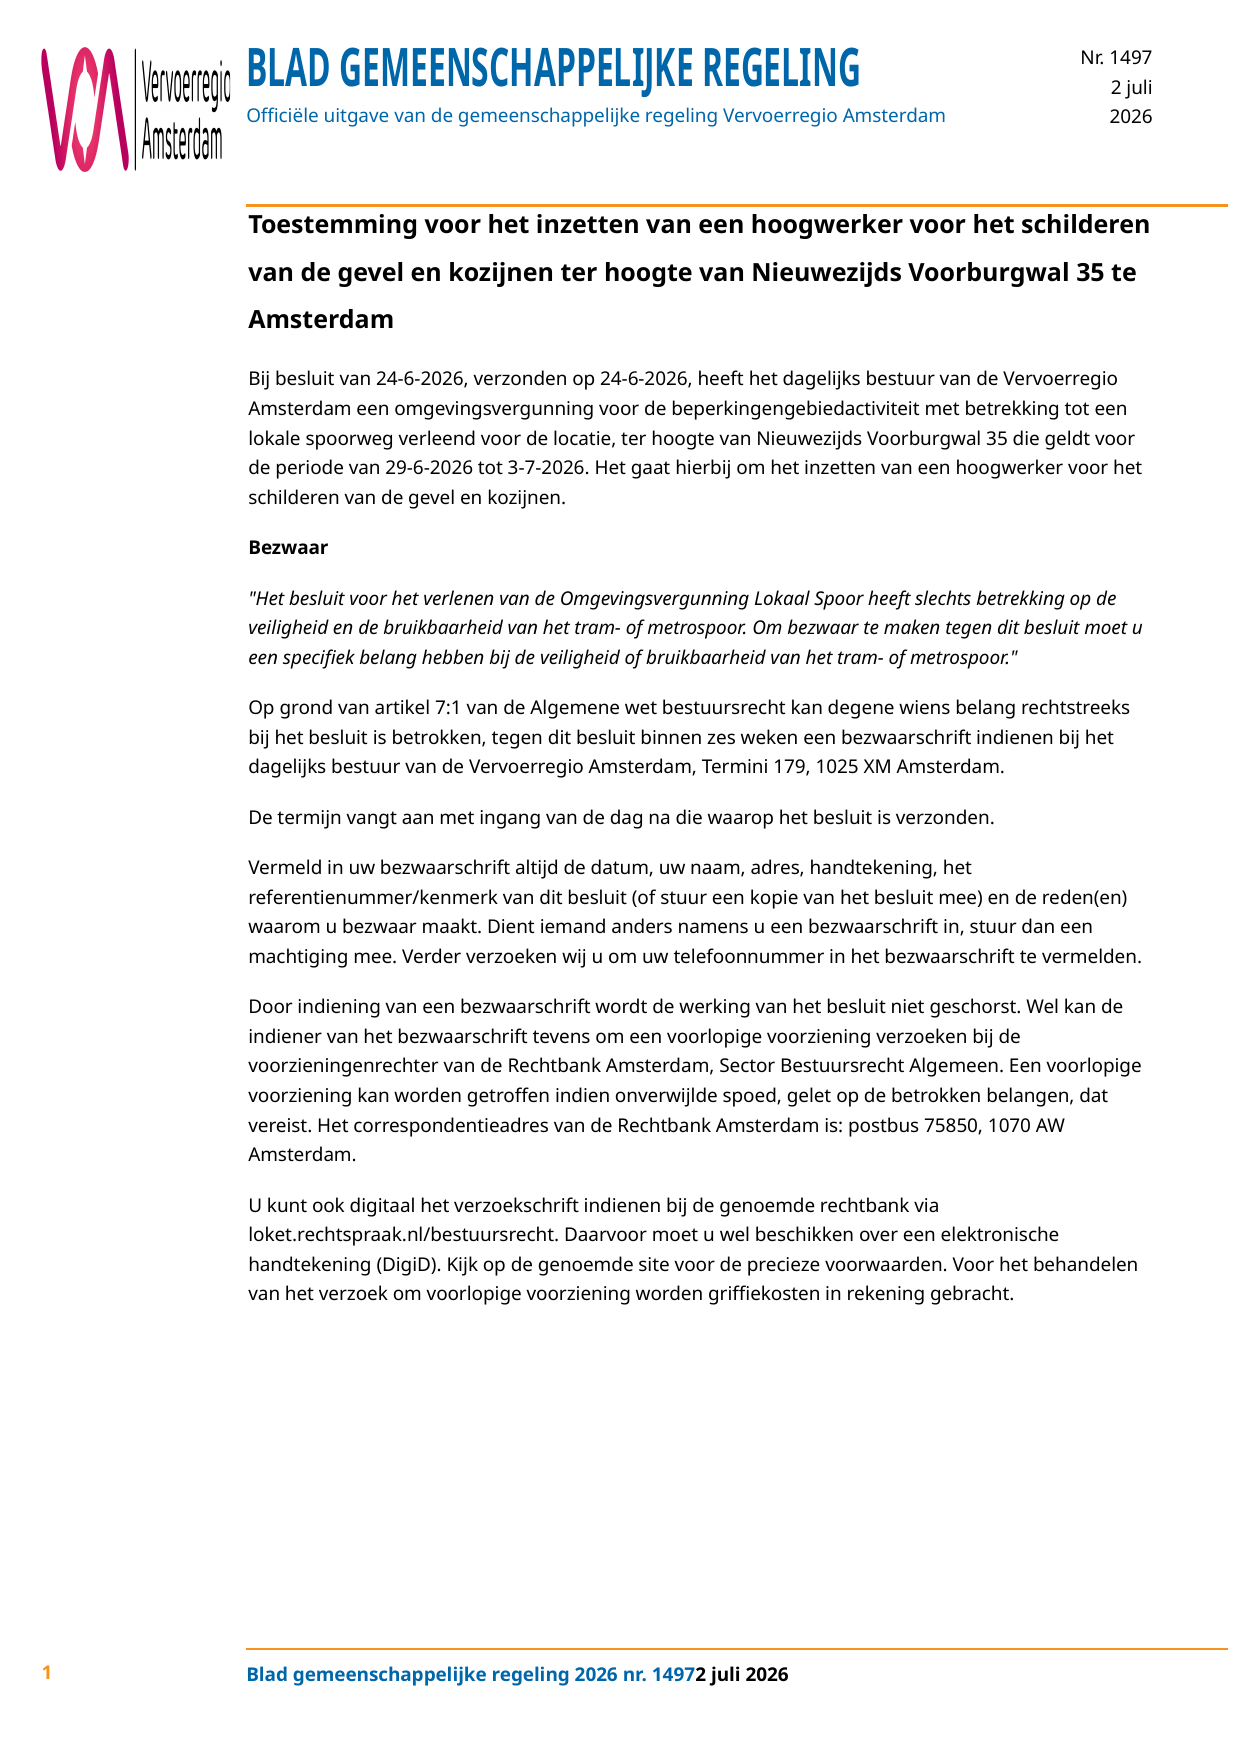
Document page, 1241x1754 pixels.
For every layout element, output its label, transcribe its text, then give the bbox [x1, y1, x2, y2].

text Vermeld in uw bezwaarschrift altijd de datum, uw naam, adres, handtekening, het referentienummer/kenmerk van dit besluit (of stuur een kopie van het besluit mee) en de reden(en) waarom u bezwaar maakt. Dient iemand anders namens u een bezwaarschrift in, stuur dan een machtiging mee. Verder verzoeken wij u om uw telefoonnummer in het bezwaarschrift te vermelden. [248, 854, 1152, 969]
text Op grond van artikel 7:1 van de Algemene wet bestuursrecht kan degene wiens belang rechtstreeks bij het besluit is betrokken, tegen dit besluit binnen zes weken een bezwaarschrift indienen bij het dagelijks bestuur van de Vervoerregio Amsterdam, Termini 179, 1025 XM Amsterdam. [248, 694, 1152, 779]
text Bezwaar [248, 534, 1152, 560]
picture [41, 47, 231, 172]
text Door indiening van een bezwaarschrift wordt de werking van het besluit niet geschorst. Wel kan de indiener van het bezwaarschrift tevens om een voorlopige voorziening verzoeken bij de voorzieningenrechter van de Rechtbank Amsterdam, Sector Bestuursrecht Algemeen. Een voorlopige voorziening kan worden getroffen indien onverwijlde spoed, gelet op de betrokken belangen, dat vereist. Het correspondentieadres van de Rechtbank Amsterdam is: postbus 75850, 1070 AW Amsterdam. [248, 993, 1152, 1167]
text U kunt ook digitaal het verzoekschrift indienen bij de genoemde rechtbank via loket.rechtspraak.nl/bestuursrecht. Daarvoor moet u wel beschikken over een elektronische handtekening (DigiD). Kijk op de genoemde site voor de precieze voorwaarden. Voor het behandelen van het verzoek om voorlopige voorziening worden griffiekosten in rekening gebracht. [248, 1192, 1152, 1306]
text Bij besluit van 24-6-2026, verzonden op 24-6-2026, heeft het dagelijks bestuur van de Vervoerregio Amsterdam een omgevingsvergunning voor de beperkingengebiedactiviteit met betrekking tot een lokale spoorweg verleend voor de locatie, ter hoogte van Nieuwezijds Voorburgwal 35 die geldt voor de periode van 29-6-2026 tot 3-7-2026. Het gaat hierbij om het inzetten van een hoogwerker voor het schilderen van de gevel en kozijnen. [248, 366, 1152, 509]
text Toestemming voor het inzetten van een hoogwerker voor het schilderen van de gevel en kozijnen ter hoogte van Nieuwezijds Voorburgwal 35 te Amsterdam [248, 207, 1152, 336]
text "Het besluit voor het verlenen van de Omgevingsvergunning Lokaal Spoor heeft slechts betrekking op de veiligheid en de bruikbaarheid van het tram- of metrospoor. Om bezwaar te maken tegen dit besluit moet u een specifiek belang hebben bij de veiligheid of bruikbaarheid van het tram- of metrospoor." [248, 585, 1152, 669]
text De termijn vangt aan met ingang van de dag na die waarop het besluit is verzonden. [248, 804, 1152, 829]
